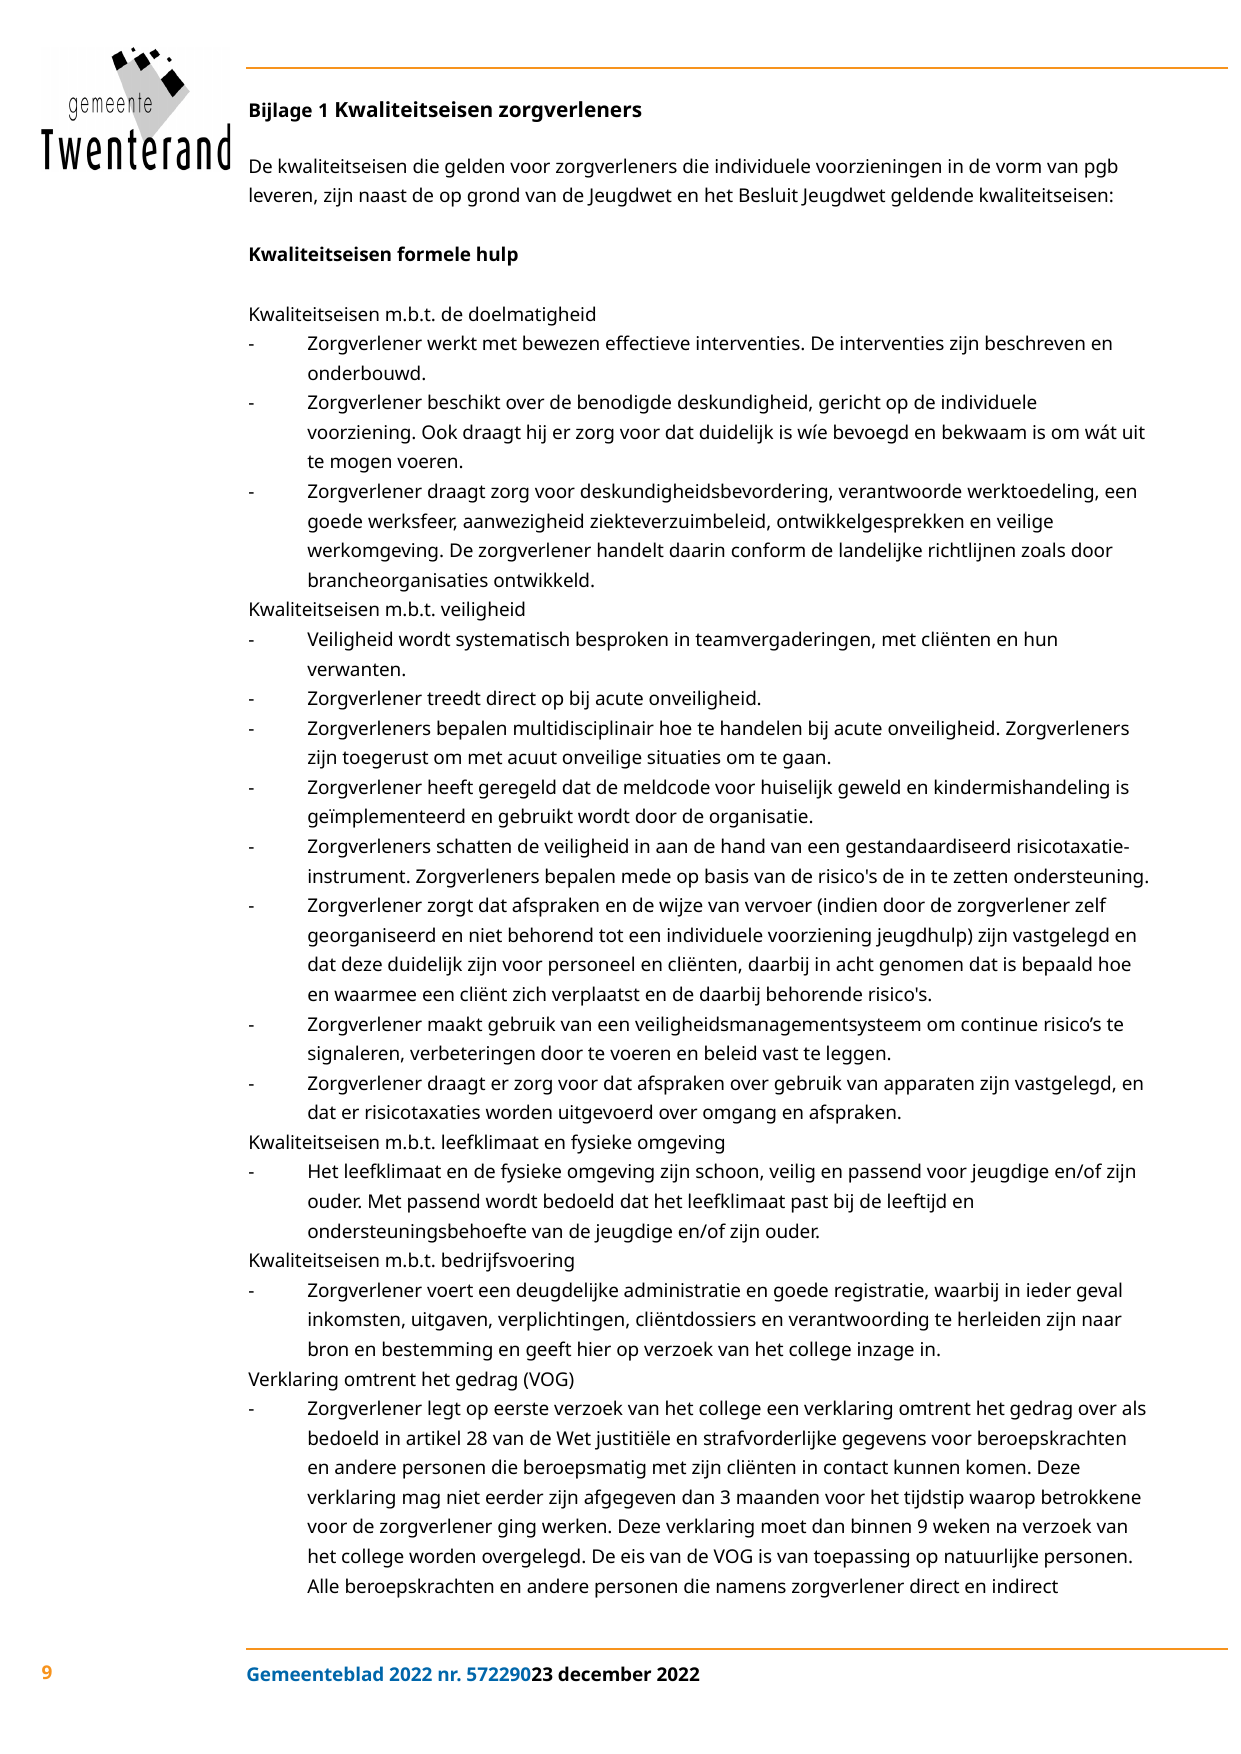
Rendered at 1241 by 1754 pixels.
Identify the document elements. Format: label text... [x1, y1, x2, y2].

list Zorgverlener heeft geregeld dat de meldcode voor huiselijk geweld en kindermishandeling is geïmplementeerd en gebruikt wordt door de organisatie. [248, 774, 1152, 829]
list Zorgverleners bepalen multidisciplinair hoe te handelen bij acute onveiligheid. Zorgverleners zijn toegerust om met acuut onveilige situaties om te gaan. [248, 715, 1152, 770]
list Zorgverlener voert een deugdelijke administratie en goede registratie, waarbij in ieder geval inkomsten, uitgaven, verplichtingen, cliëntdossiers en verantwoording te herleiden zijn naar bron en bestemming en geeft hier op verzoek van het college inzage in. [248, 1277, 1152, 1362]
text Kwaliteitseisen m.b.t. de doelmatigheid [248, 301, 1152, 327]
picture [41, 47, 231, 172]
text De kwaliteitseisen die gelden voor zorgverleners die individuele voorzieningen in de vorm van pgb leveren, zijn naast de op grond van de Jeugdwet en het Besluit Jeugdwet geldende kwaliteitseisen: [248, 153, 1152, 208]
list Zorgverlener draagt er zorg voor dat afspraken over gebruik van apparaten zijn vastgelegd, en dat er risicotaxaties worden uitgevoerd over omgang en afspraken. [248, 1070, 1152, 1125]
list Zorgverlener beschikt over de benodigde deskundigheid, gericht op de individuele voorziening. Ook draagt hij er zorg voor dat duidelijk is wíe bevoegd en bekwaam is om wát uit te mogen voeren. [248, 389, 1152, 474]
list Zorgverlener draagt zorg voor deskundigheidsbevordering, verantwoorde werktoedeling, een goede werksfeer, aanwezigheid ziekteverzuimbeleid, ontwikkelgesprekken en veilige werkomgeving. De zorgverlener handelt daarin conform de landelijke richtlijnen zoals door brancheorganisaties ontwikkeld. [248, 478, 1152, 593]
text Kwaliteitseisen m.b.t. bedrijfsvoering [248, 1247, 1152, 1273]
list Het leefklimaat en de fysieke omgeving zijn schoon, veilig en passend voor jeugdige en/of zijn ouder. Met passend wordt bedoeld dat het leefklimaat past bij de leeftijd en ondersteuningsbehoefte van de jeugdige en/of zijn ouder. [248, 1159, 1152, 1244]
text Kwaliteitseisen m.b.t. leefklimaat en fysieke omgeving [248, 1129, 1152, 1155]
text Bijlage 1 Kwaliteitseisen zorgverleners [248, 95, 1152, 123]
list Zorgverleners schatten de veiligheid in aan de hand van een gestandaardiseerd risicotaxatie-instrument. Zorgverleners bepalen mede op basis van de risico's de in te zetten ondersteuning. [248, 833, 1152, 889]
list Zorgverlener maakt gebruik van een veiligheidsmanagementsysteem om continue risico’s te signaleren, verbeteringen door te voeren en beleid vast te leggen. [248, 1011, 1152, 1066]
list Veiligheid wordt systematisch besproken in teamvergaderingen, met cliënten en hun verwanten. [248, 626, 1152, 682]
list Zorgverlener zorgt dat afspraken en de wijze van vervoer (indien door de zorgverlener zelf georganiseerd en niet behorend tot een individuele voorziening jeugdhulp) zijn vastgelegd en dat deze duidelijk zijn voor personeel en cliënten, daarbij in acht genomen dat is bepaald hoe en waarmee een cliënt zich verplaatst en de daarbij behorende risico's. [248, 892, 1152, 1007]
text Kwaliteitseisen formele hulp [248, 242, 1152, 267]
list Zorgverlener werkt met bewezen effectieve interventies. De interventies zijn beschreven en onderbouwd. [248, 330, 1152, 386]
text Kwaliteitseisen m.b.t. veiligheid [248, 597, 1152, 622]
text Verklaring omtrent het gedrag (VOG) [248, 1366, 1152, 1392]
list Zorgverlener legt op eerste verzoek van het college een verklaring omtrent het gedrag over als bedoeld in artikel 28 van de Wet justitiële en strafvorderlijke gegevens voor beroepskrachten en andere personen die beroepsmatig met zijn cliënten in contact kunnen komen. Deze verklaring mag niet eerder zijn afgegeven dan 3 maanden voor het tijdstip waarop betrokkene voor de zorgverlener ging werken. Deze verklaring moet dan binnen 9 weken na verzoek van het college worden overgelegd. De eis van de VOG is van toepassing op natuurlijke personen. Alle beroepskrachten en andere personen die namens zorgverlener direct en indirect [248, 1395, 1152, 1599]
list Zorgverlener treedt direct op bij acute onveiligheid. [248, 685, 1152, 711]
